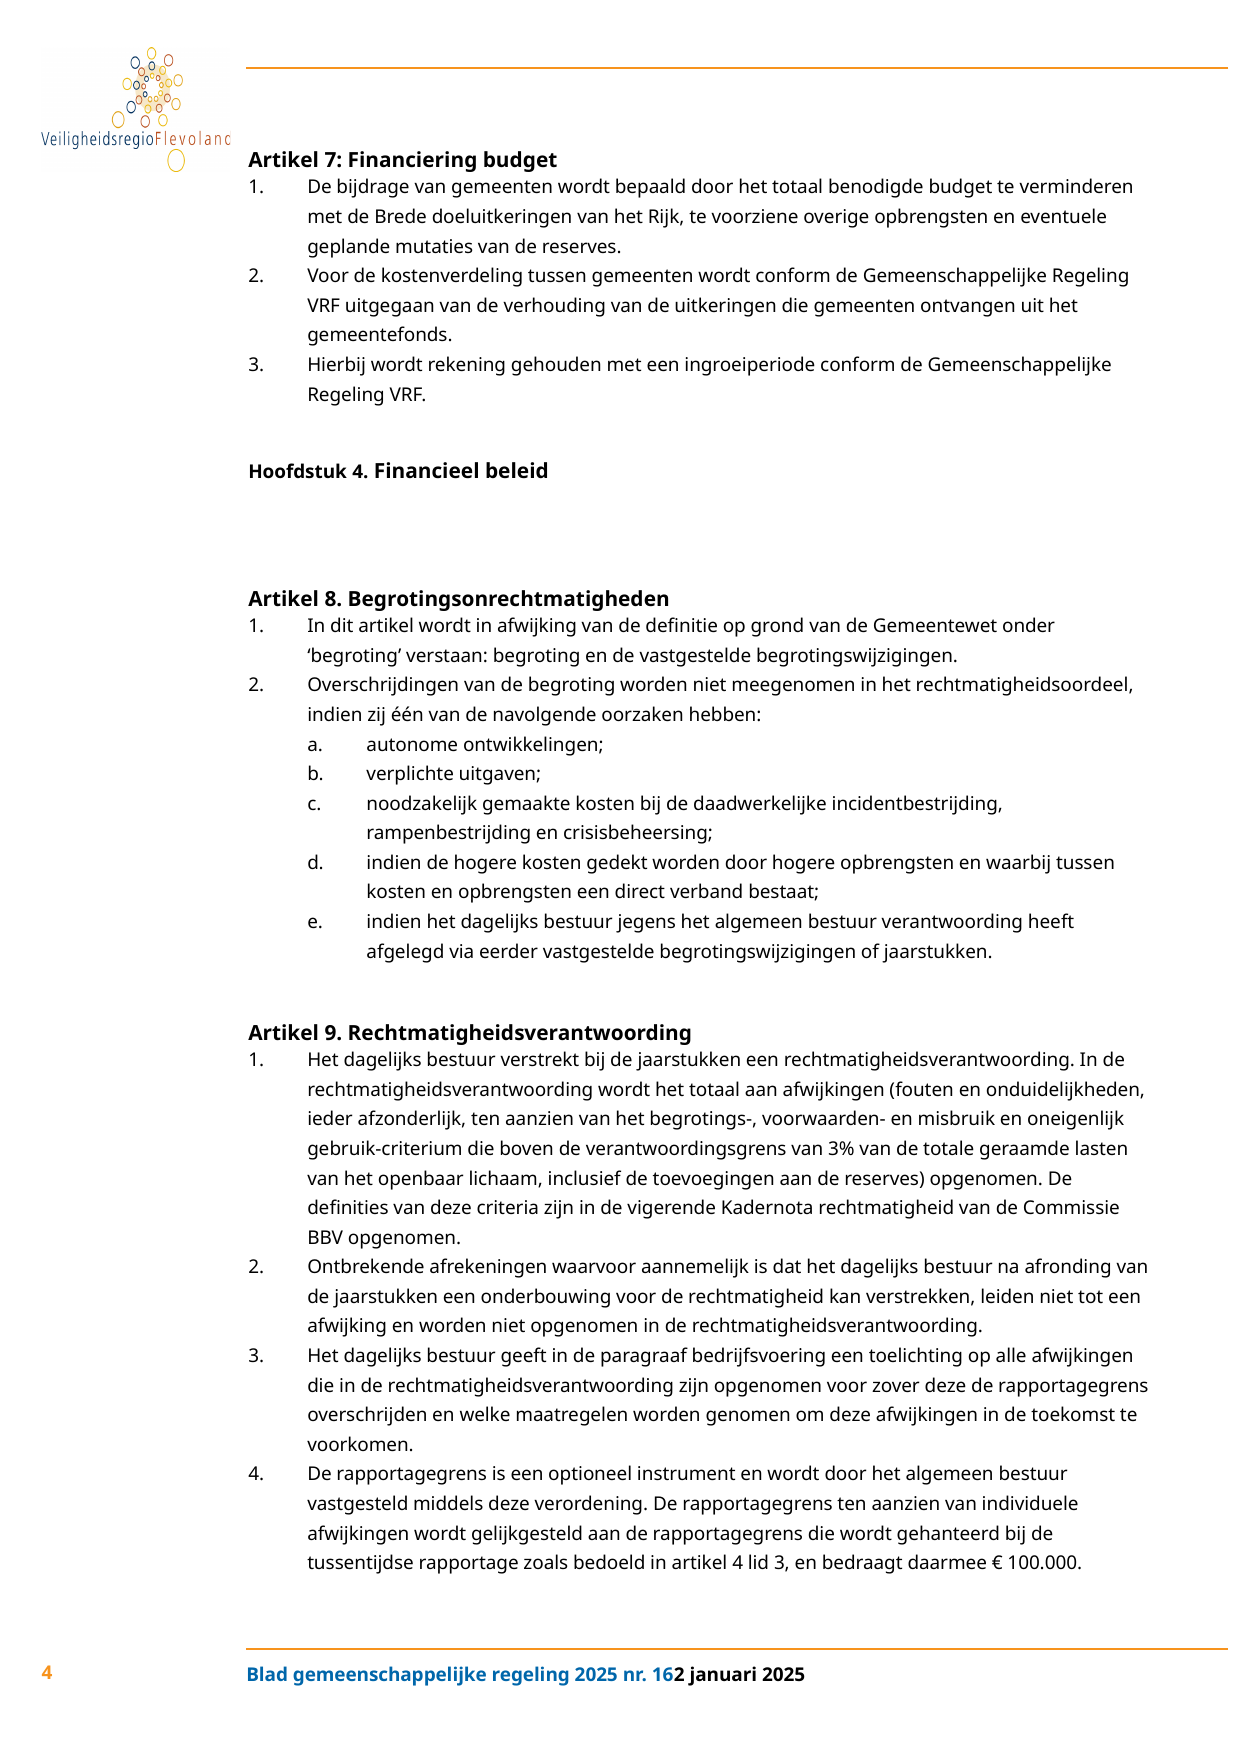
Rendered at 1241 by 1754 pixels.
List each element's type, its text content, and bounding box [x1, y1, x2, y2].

list Voor de kostenverdeling tussen gemeenten wordt conform de Gemeenschappelijke Regeling VRF uitgegaan van de verhouding van de uitkeringen die gemeenten ontvangen uit het gemeentefonds. [248, 262, 1152, 347]
text Artikel 7: Financiering budget [248, 145, 1152, 174]
list Ontbrekende afrekeningen waarvoor aannemelijk is dat het dagelijks bestuur na afronding van de jaarstukken een onderbouwing voor de rechtmatigheid kan verstrekken, leiden niet tot een afwijking en worden niet opgenomen in de rechtmatigheidsverantwoording. [248, 1253, 1152, 1338]
list De rapportagegrens is een optioneel instrument en wordt door het algemeen bestuur vastgesteld middels deze verordening. De rapportagegrens ten aanzien van individuele afwijkingen wordt gelijkgesteld aan de rapportagegrens die wordt gehanteerd bij de tussentijdse rapportage zoals bedoeld in artikel 4 lid 3, en bedraagt daarmee € 100.000. [248, 1461, 1152, 1575]
list noodzakelijk gemaakte kosten bij de daadwerkelijke incidentbestrijding, rampenbestrijding en crisisbeheersing; [307, 790, 1152, 845]
text Hoofdstuk 4. Financieel beleid [248, 456, 1152, 484]
picture [41, 47, 231, 172]
text Artikel 8. Begrotingsonrechtmatigheden [248, 584, 1152, 612]
list De bijdrage van gemeenten wordt bepaald door het totaal benodigde budget te verminderen met de Brede doeluitkeringen van het Rijk, te voorziene overige opbrengsten en eventuele geplande mutaties van de reserves. [248, 174, 1152, 258]
list Overschrijdingen van de begroting worden niet meegenomen in het rechtmatigheidsoordeel, indien zij één van de navolgende oorzaken hebben: [248, 672, 1152, 727]
list indien het dagelijks bestuur jegens het algemeen bestuur verantwoording heeft afgelegd via eerder vastgestelde begrotingswijzigingen of jaarstukken. [307, 908, 1152, 964]
list verplichte uitgaven; [307, 760, 1152, 786]
list Het dagelijks bestuur verstrekt bij de jaarstukken een rechtmatigheidsverantwoording. In de rechtmatigheidsverantwoording wordt het totaal aan afwijkingen (fouten en onduidelijkheden, ieder afzonderlijk, ten aanzien van het begrotings-, voorwaarden- en misbruik en oneigenlijk gebruik-criterium die boven de verantwoordingsgrens van 3% van de totale geraamde lasten van het openbaar lichaam, inclusief de toevoegingen aan de reserves) opgenomen. De definities van deze criteria zijn in de vigerende Kadernota rechtmatigheid van de Commissie BBV opgenomen. [248, 1046, 1152, 1249]
list indien de hogere kosten gedekt worden door hogere opbrengsten en waarbij tussen kosten en opbrengsten een direct verband bestaat; [307, 849, 1152, 904]
list autonome ontwikkelingen; [307, 731, 1152, 757]
list In dit artikel wordt in afwijking van de definitie op grond van de Gemeentewet onder ‘begroting’ verstaan: begroting en de vastgestelde begrotingswijzigingen. [248, 612, 1152, 668]
text Artikel 9. Rechtmatigheidsverantwoording [248, 1018, 1152, 1046]
list Hierbij wordt rekening gehouden met een ingroeiperiode conform de Gemeenschappelijke Regeling VRF. [248, 351, 1152, 406]
list Het dagelijks bestuur geeft in de paragraaf bedrijfsvoering een toelichting op alle afwijkingen die in de rechtmatigheidsverantwoording zijn opgenomen voor zover deze de rapportagegrens overschrijden en welke maatregelen worden genomen om deze afwijkingen in de toekomst te voorkomen. [248, 1342, 1152, 1457]
